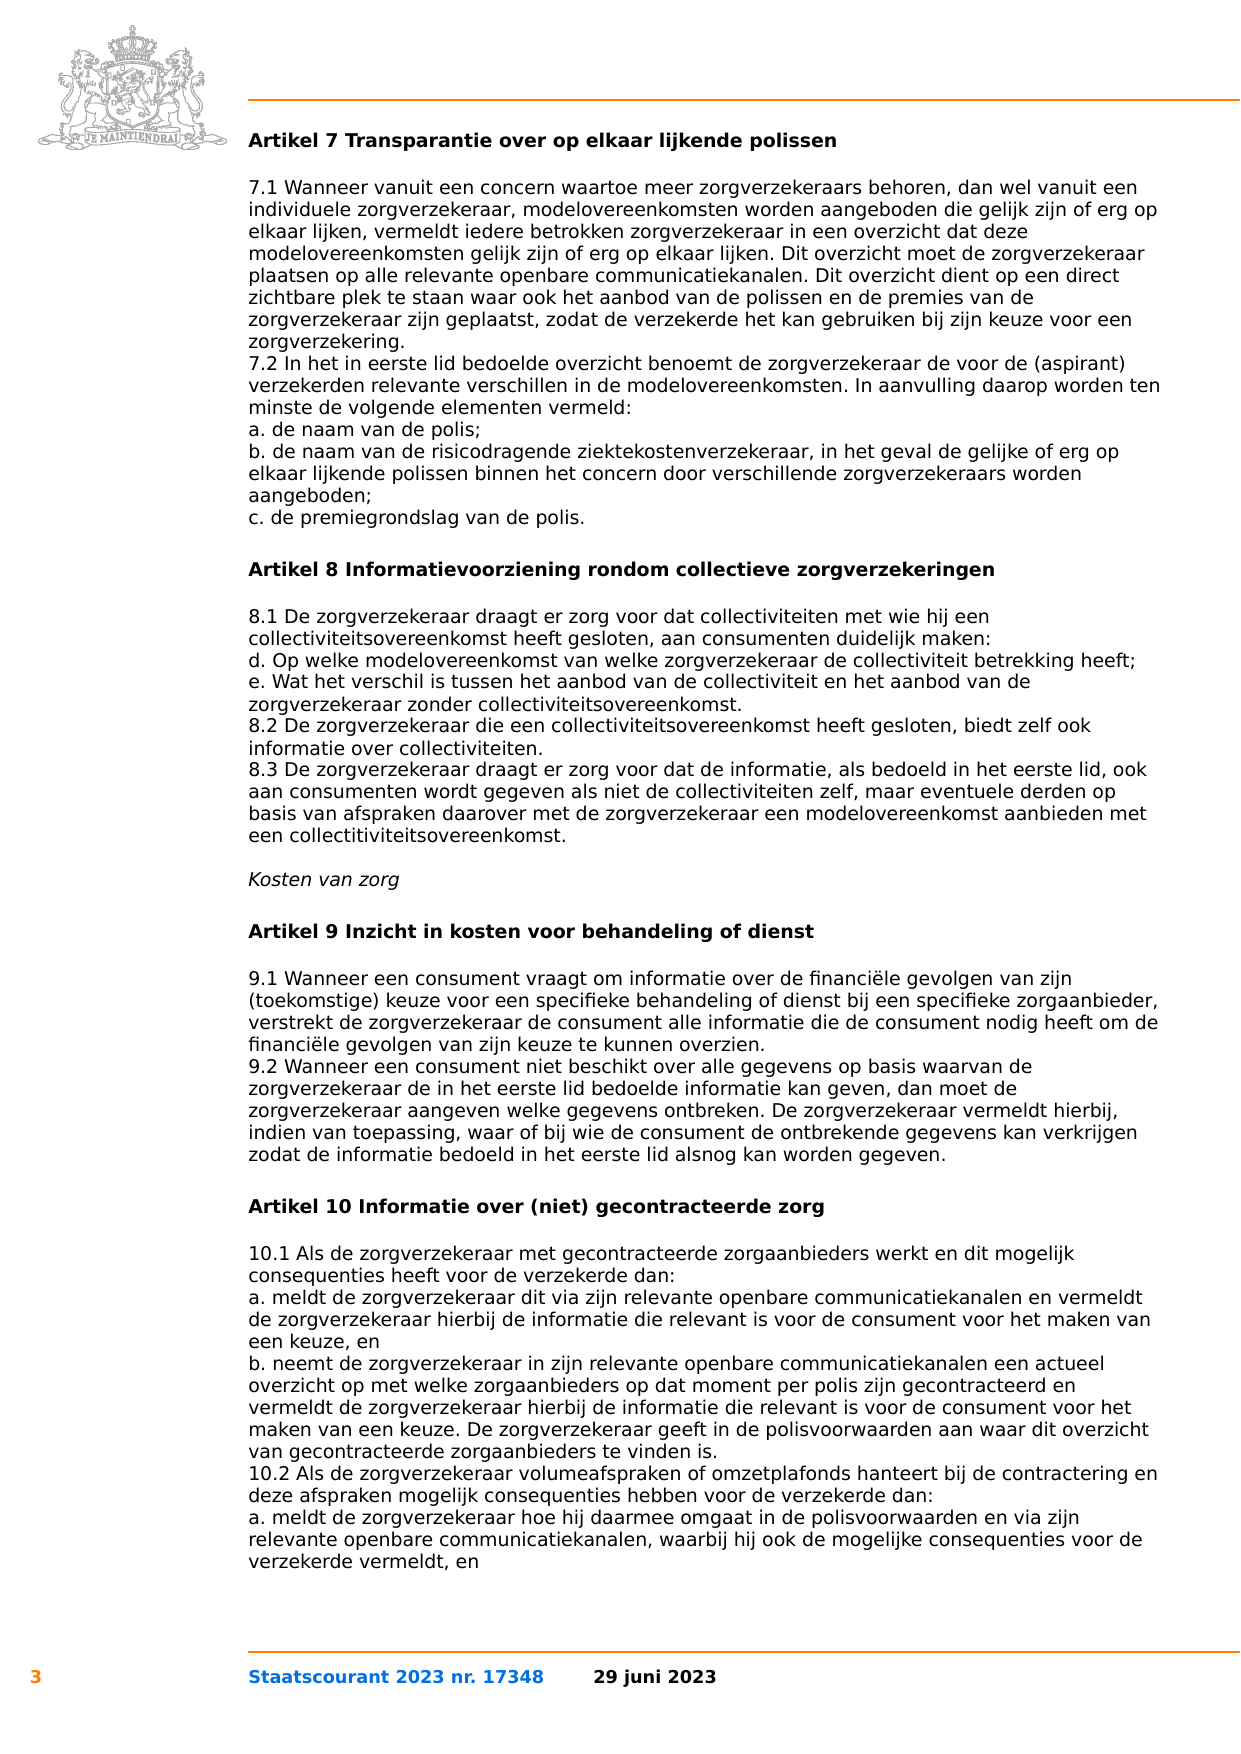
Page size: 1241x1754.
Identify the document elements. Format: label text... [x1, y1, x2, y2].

subtitle Artikel 8 Informatievoorziening rondom collectieve zorgverzekeringen [248, 558, 1163, 581]
text a. meldt de zorgverzekeraar dit via zijn relevante openbare communicatiekanalen en vermeldt de zorgverzekeraar hierbij de informatie die relevant is voor de consument voor het maken van een keuze, en [248, 1287, 1163, 1353]
text 9.2 Wanneer een consument niet beschikt over alle gegevens op basis waarvan de zorgverzekeraar de in het eerste lid bedoelde informatie kan geven, dan moet de zorgverzekeraar aangeven welke gegevens ontbreken. De zorgverzekeraar vermeldt hierbij, indien van toepassing, waar of bij wie de consument de ontbrekende gegevens kan verkrijgen zodat de informatie bedoeld in het eerste lid alsnog kan worden gegeven. [248, 1056, 1163, 1166]
text 10.1 Als de zorgverzekeraar met gecontracteerde zorgaanbieders werkt en dit mogelijk consequenties heeft voor de verzekerde dan: [248, 1243, 1163, 1287]
text 8.1 De zorgverzekeraar draagt er zorg voor dat collectiviteiten met wie hij een collectiviteitsovereenkomst heeft gesloten, aan consumenten duidelijk maken: [248, 606, 1163, 649]
text 8.3 De zorgverzekeraar draagt er zorg voor dat de informatie, als bedoeld in het eerste lid, ook aan consumenten wordt gegeven als niet de collectiviteiten zelf, maar eventuele derden op basis van afspraken daarover met de zorgverzekeraar een modelovereenkomst aanbieden met een collectitiviteitsovereenkomst. [248, 759, 1163, 847]
text 7.2 In het in eerste lid bedoelde overzicht benoemt de zorgverzekeraar de voor de (aspirant) verzekerden relevante verschillen in de modelovereenkomsten. In aanvulling daarop worden ten minste de volgende elementen vermeld: [248, 353, 1163, 419]
text c. de premiegrondslag van de polis. [248, 507, 1163, 528]
subtitle Kosten van zorg [248, 869, 1163, 891]
text a. de naam van de polis; [248, 419, 1163, 441]
subtitle Artikel 7 Transparantie over op elkaar lijkende polissen [248, 130, 1163, 152]
text b. de naam van de risicodragende ziektekostenverzekeraar, in het geval de gelijke of erg op elkaar lijkende polissen binnen het concern door verschillende zorgverzekeraars worden aangeboden; [248, 441, 1163, 507]
text b. neemt de zorgverzekeraar in zijn relevante openbare communicatiekanalen een actueel overzicht op met welke zorgaanbieders op dat moment per polis zijn gecontracteerd en vermeldt de zorgverzekeraar hierbij de informatie die relevant is voor de consument voor het maken van een keuze. De zorgverzekeraar geeft in de polisvoorwaarden aan waar dit overzicht van gecontracteerde zorgaanbieders te vinden is. [248, 1353, 1163, 1463]
subtitle Artikel 9 Inzicht in kosten voor behandeling of dienst [248, 921, 1163, 943]
subtitle Artikel 10 Informatie over (niet) gecontracteerde zorg [248, 1196, 1163, 1218]
text e. Wat het verschil is tussen het aanbod van de collectiviteit en het aanbod van de zorgverzekeraar zonder collectiviteitsovereenkomst. [248, 671, 1163, 715]
text 10.2 Als de zorgverzekeraar volumeafspraken of omzetplafonds hanteert bij de contractering en deze afspraken mogelijk consequenties hebben voor de verzekerde dan: [248, 1463, 1163, 1507]
text a. meldt de zorgverzekeraar hoe hij daarmee omgaat in de polisvoorwaarden en via zijn relevante openbare communicatiekanalen, waarbij hij ook de mogelijke consequenties voor de verzekerde vermeldt, en [248, 1507, 1163, 1573]
text d. Op welke modelovereenkomst van welke zorgverzekeraar de collectiviteit betrekking heeft; [248, 649, 1163, 671]
picture [38, 25, 227, 150]
text 9.1 Wanneer een consument vraagt om informatie over de financiële gevolgen van zijn (toekomstige) keuze voor een specifieke behandeling of dienst bij een specifieke zorgaanbieder, verstrekt de zorgverzekeraar de consument alle informatie die de consument nodig heeft om de financiële gevolgen van zijn keuze te kunnen overzien. [248, 968, 1163, 1056]
text 8.2 De zorgverzekeraar die een collectiviteitsovereenkomst heeft gesloten, biedt zelf ook informatie over collectiviteiten. [248, 715, 1163, 759]
text 7.1 Wanneer vanuit een concern waartoe meer zorgverzekeraars behoren, dan wel vanuit een individuele zorgverzekeraar, modelovereenkomsten worden aangeboden die gelijk zijn of erg op elkaar lijken, vermeldt iedere betrokken zorgverzekeraar in een overzicht dat deze modelovereenkomsten gelijk zijn of erg op elkaar lijken. Dit overzicht moet de zorgverzekeraar plaatsen op alle relevante openbare communicatiekanalen. Dit overzicht dient op een direct zichtbare plek te staan waar ook het aanbod van de polissen en de premies van de zorgverzekeraar zijn geplaatst, zodat de verzekerde het kan gebruiken bij zijn keuze voor een zorgverzekering. [248, 177, 1163, 353]
